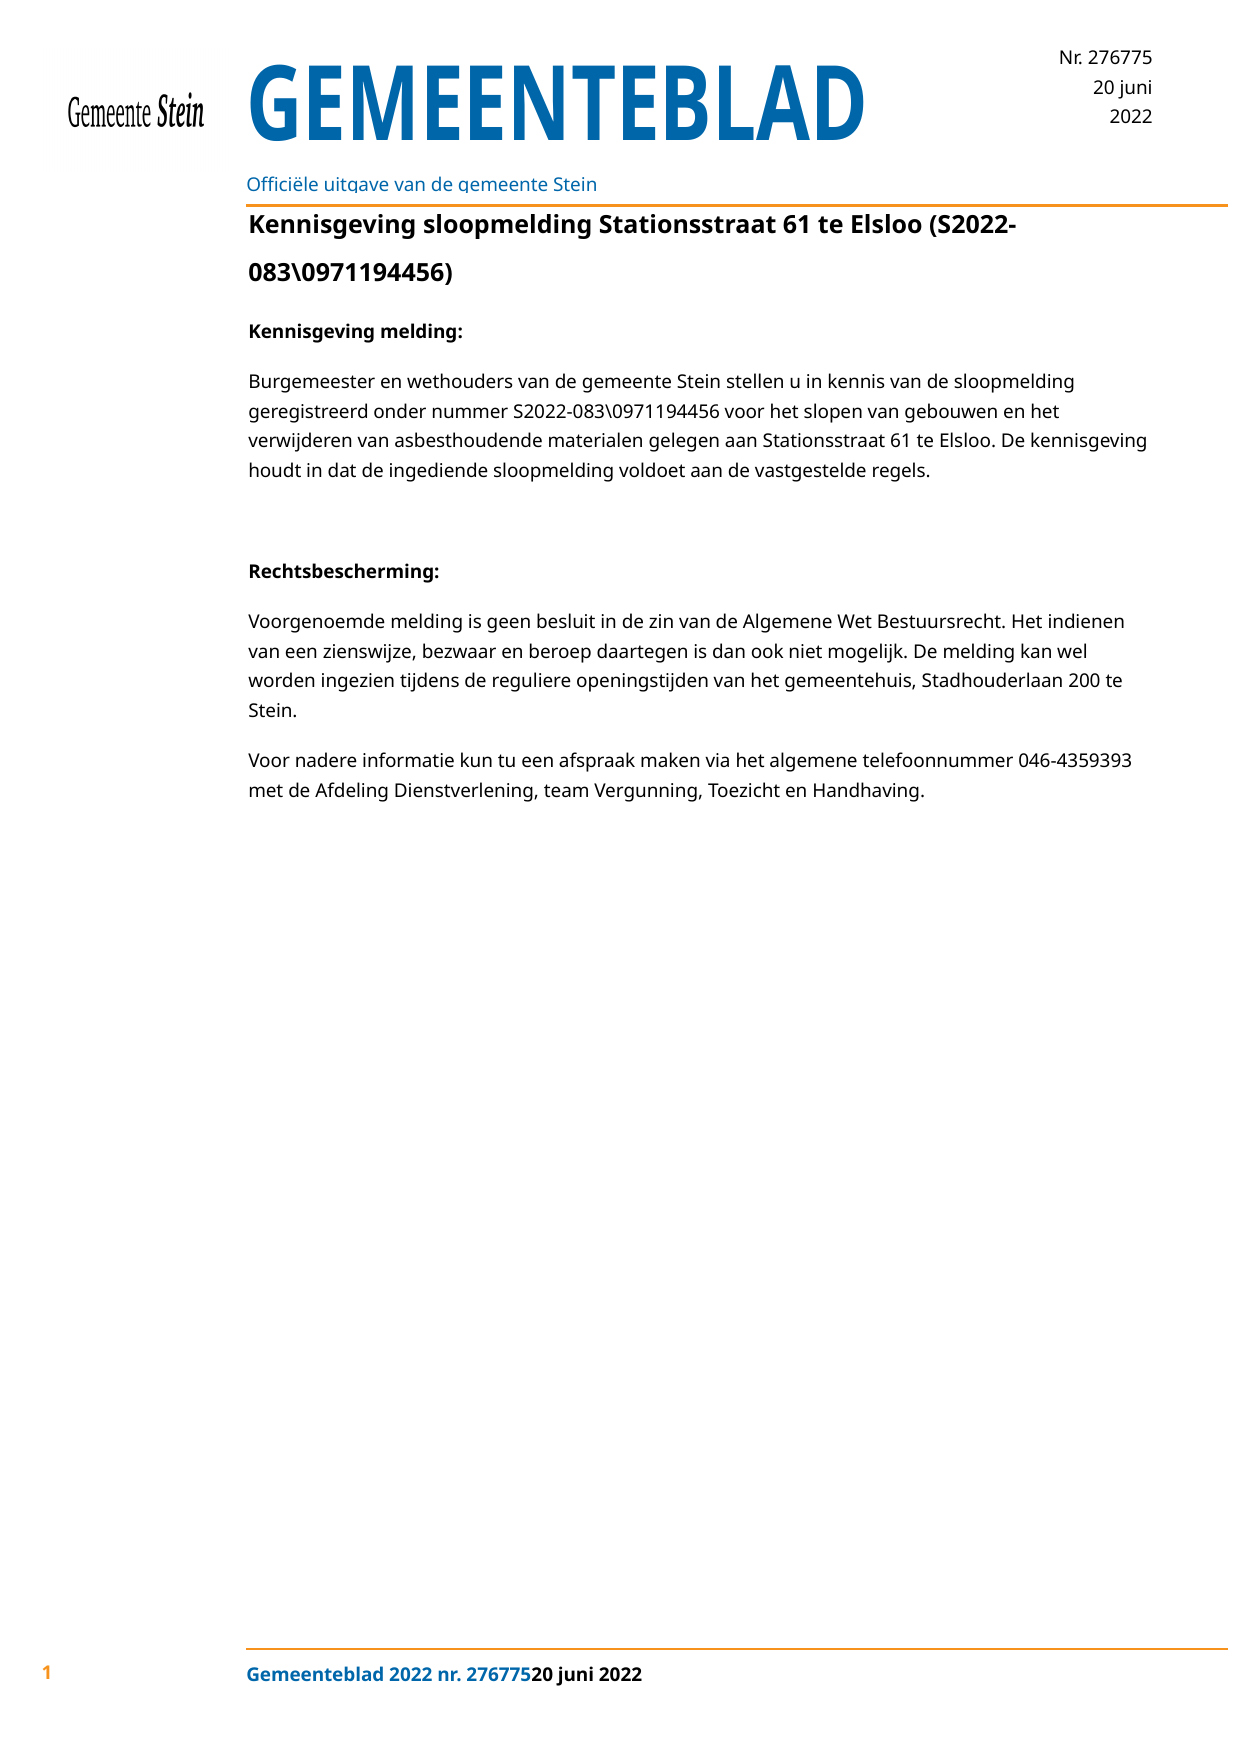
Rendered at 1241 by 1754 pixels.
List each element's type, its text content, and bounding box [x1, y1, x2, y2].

text Kennisgeving sloopmelding Stationsstraat 61 te Elsloo (S2022-083\0971194456) [248, 207, 1152, 288]
text Kennisgeving melding: [248, 318, 1152, 344]
picture [41, 47, 231, 172]
text Voorgenoemde melding is geen besluit in de zin van de Algemene Wet Bestuursrecht. Het indienen van een zienswijze, bezwaar en beroep daartegen is dan ook niet mogelijk. De melding kan wel worden ingezien tijdens de reguliere openingstijden van het gemeentehuis, Stadhouderlaan 200 te Stein. [248, 608, 1152, 723]
text Burgemeester en wethouders van de gemeente Stein stellen u in kennis van de sloopmelding geregistreerd onder nummer S2022-083\0971194456 voor het slopen van gebouwen en het verwijderen van asbesthoudende materialen gelegen aan Stationsstraat 61 te Elsloo. De kennisgeving houdt in dat de ingediende sloopmelding voldoet aan de vastgestelde regels. [248, 368, 1152, 483]
text Voor nadere informatie kun tu een afspraak maken via het algemene telefoonnummer 046-4359393 met de Afdeling Dienstverlening, team Vergunning, Toezicht en Handhaving. [248, 747, 1152, 803]
text Rechtsbescherming: [248, 558, 1152, 584]
